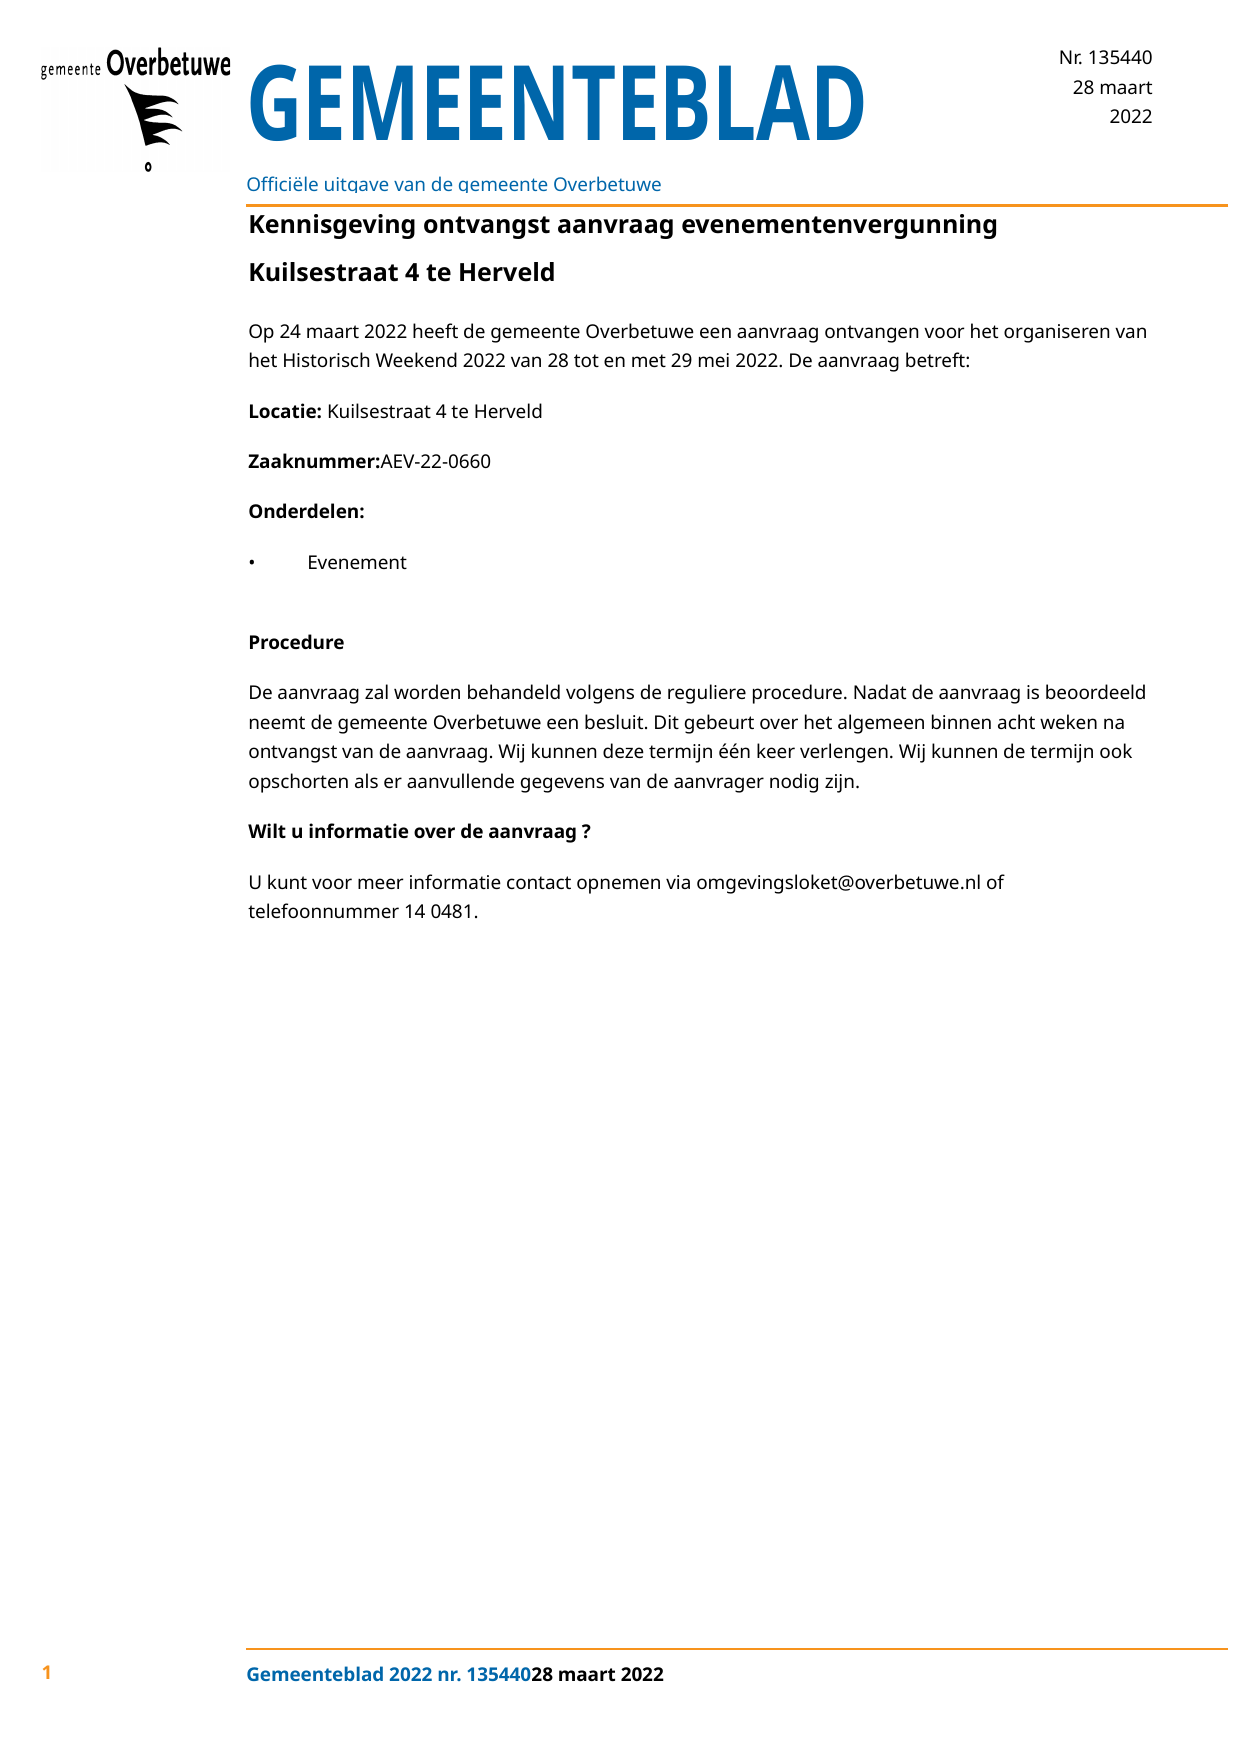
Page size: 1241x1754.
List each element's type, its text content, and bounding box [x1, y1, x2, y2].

text Procedure [248, 629, 1152, 655]
picture [41, 47, 231, 172]
text De aanvraag zal worden behandeld volgens de reguliere procedure. Nadat de aanvraag is beoordeeld neemt de gemeente Overbetuwe een besluit. Dit gebeurt over het algemeen binnen acht weken na ontvangst van de aanvraag. Wij kunnen deze termijn één keer verlengen. Wij kunnen de termijn ook opschorten als er aanvullende gegevens van de aanvrager nodig zijn. [248, 679, 1152, 794]
text Kennisgeving ontvangst aanvraag evenementenvergunning Kuilsestraat 4 te Herveld [248, 207, 1152, 288]
text Wilt u informatie over de aanvraag ? [248, 819, 1152, 844]
text Onderdelen: [248, 499, 1152, 524]
text Zaaknummer:AEV-22-0660 [248, 448, 1152, 474]
text U kunt voor meer informatie contact opnemen via omgevingsloket@overbetuwe.nl of telefoonnummer 14 0481. [248, 869, 1152, 924]
text Op 24 maart 2022 heeft de gemeente Overbetuwe een aanvraag ontvangen voor het organiseren van het Historisch Weekend 2022 van 28 tot en met 29 mei 2022. De aanvraag betreft: [248, 318, 1152, 373]
list Evenement [248, 549, 1152, 575]
text Locatie: Kuilsestraat 4 te Herveld [248, 398, 1152, 424]
